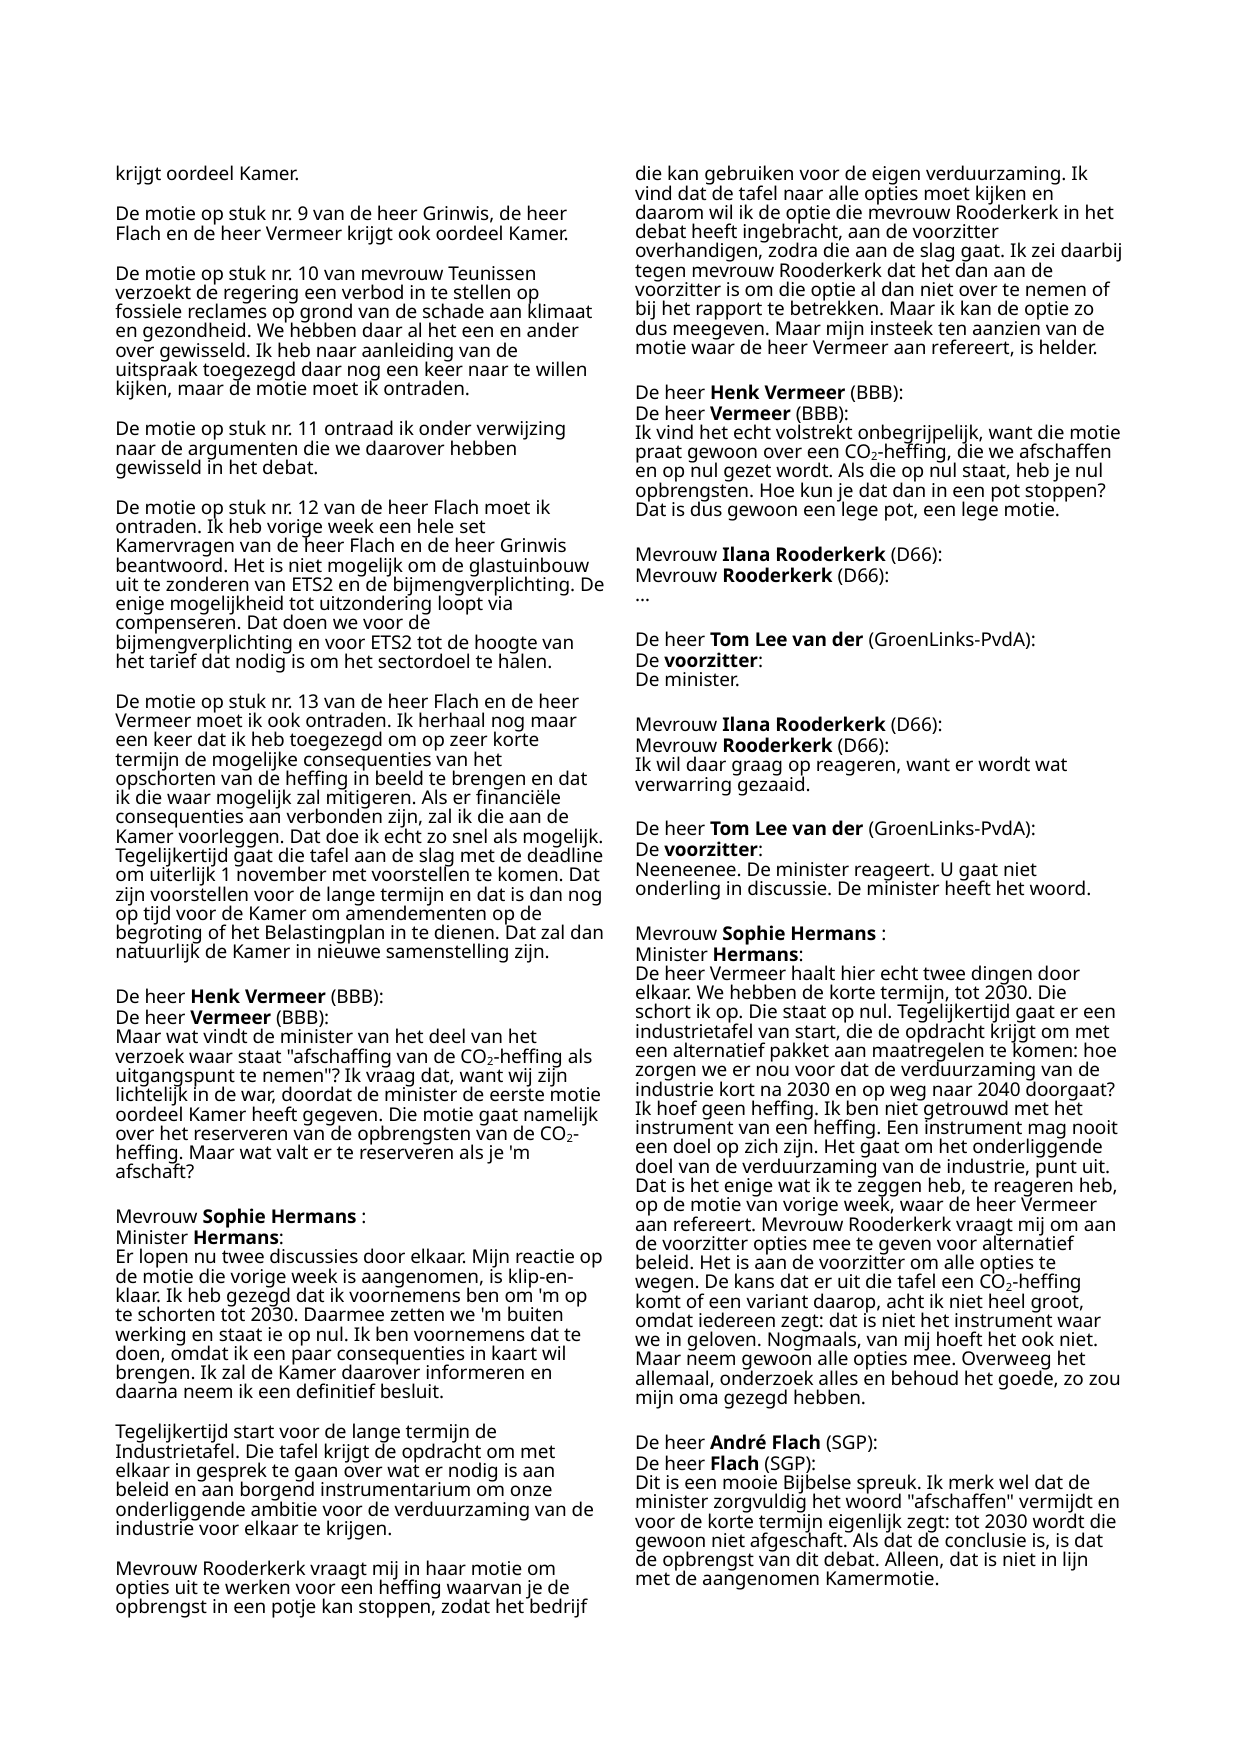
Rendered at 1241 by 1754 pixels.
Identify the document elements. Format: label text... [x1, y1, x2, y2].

text De motie op stuk nr. 11 ontraad ik onder verwijzing naar de argumenten die we daarover hebben gewisseld in het debat. [115, 420, 605, 478]
text Dit is een mooie Bijbelse spreuk. Ik merk wel dat de minister zorgvuldig het woord "afschaffen" vermijdt en voor de korte termijn eigenlijk zegt: tot 2030 wordt die gewoon niet afgeschaft. Als dat de conclusie is, is dat de opbrengst van dit debat. Alleen, dat is niet in lijn met de aangenomen Kamermotie. [635, 1474, 1125, 1590]
text De minister. [635, 671, 1125, 690]
text Mevrouw Rooderkerk (D66): [635, 737, 1125, 756]
text Ik wil daar graag op reageren, want er wordt wat verwarring gezaaid. [635, 756, 1125, 795]
text Mevrouw Rooderkerk vraagt mij in haar motie om opties uit te werken voor een heffing waarvan je de opbrengst in een potje kan stoppen, zodat het bedrijf [115, 1560, 605, 1618]
text De motie op stuk nr. 12 van de heer Flach moet ik ontraden. Ik heb vorige week een hele set Kamervragen van de heer Flach en de heer Grinwis beantwoord. Het is niet mogelijk om de glastuinbouw uit te zonderen van ETS2 en de bijmengverplichting. De enige mogelijkheid tot uitzondering loopt via compenseren. Dat doen we voor de bijmengverplichting en voor ETS2 tot de hoogte van het tarief dat nodig is om het sectordoel te halen. [115, 499, 605, 672]
text krijgt oordeel Kamer. [115, 165, 605, 184]
text De voorzitter: [635, 652, 1125, 671]
text Mevrouw Ilana Rooderkerk (D66): [635, 541, 1125, 567]
text De motie op stuk nr. 13 van de heer Flach en de heer Vermeer moet ik ook ontraden. Ik herhaal nog maar een keer dat ik heb toegezegd om op zeer korte termijn de mogelijke consequenties van het opschorten van de heffing in beeld te brengen en dat ik die waar mogelijk zal mitigeren. Als er financiële consequenties aan verbonden zijn, zal ik die aan de Kamer voorleggen. Dat doe ik echt zo snel als mogelijk. Tegelijkertijd gaat die tafel aan de slag met de deadline om uiterlijk 1 november met voorstellen te komen. Dat zijn voorstellen voor de lange termijn en dat is dan nog op tijd voor de Kamer om amendementen op de begroting of het Belastingplan in te dienen. Dat zal dan natuurlijk de Kamer in nieuwe samenstelling zijn. [115, 693, 605, 963]
text De heer Vermeer (BBB): [115, 1009, 605, 1028]
text De heer Vermeer haalt hier echt twee dingen door elkaar. We hebben de korte termijn, tot 2030. Die schort ik op. Die staat op nul. Tegelijkertijd gaat er een industrietafel van start, die de opdracht krijgt om met een alternatief pakket aan maatregelen te komen: hoe zorgen we er nou voor dat de verduurzaming van de industrie kort na 2030 en op weg naar 2040 doorgaat? Ik hoef geen heffing. Ik ben niet getrouwd met het instrument van een heffing. Een instrument mag nooit een doel op zich zijn. Het gaat om het onderliggende doel van de verduurzaming van de industrie, punt uit. Dat is het enige wat ik te zeggen heb, te reageren heb, op de motie van vorige week, waar de heer Vermeer aan refereert. Mevrouw Rooderkerk vraagt mij om aan de voorzitter opties mee te geven voor alternatief beleid. Het is aan de voorzitter om alle opties te wegen. De kans dat er uit die tafel een CO2-heffing komt of een variant daarop, acht ik niet heel groot, omdat iedereen zegt: dat is niet het instrument waar we in geloven. Nogmaals, van mij hoeft het ook niet. Maar neem gewoon alle opties mee. Overweeg het allemaal, onderzoek alles en behoud het goede, zo zou mijn oma gezegd hebben. [635, 965, 1125, 1408]
text De heer Tom Lee van der (GroenLinks-PvdA): [635, 626, 1125, 652]
text Ik vind het echt volstrekt onbegrijpelijk, want die motie praat gewoon over een CO2-heffing, die we afschaffen en op nul gezet wordt. Als die op nul staat, heb je nul opbrengsten. Hoe kun je dat dan in een pot stoppen? Dat is dus gewoon een lege pot, een lege motie. [635, 424, 1125, 520]
text De heer Flach (SGP): [635, 1455, 1125, 1474]
text De motie op stuk nr. 10 van mevrouw Teunissen verzoekt de regering een verbod in te stellen op fossiele reclames op grond van de schade aan klimaat en gezondheid. We hebben daar al het een en ander over gewisseld. Ik heb naar aanleiding van de uitspraak toegezegd daar nog een keer naar te willen kijken, maar de motie moet ik ontraden. [115, 264, 605, 399]
text De heer Vermeer (BBB): [635, 404, 1125, 424]
text Maar wat vindt de minister van het deel van het verzoek waar staat "afschaffing van de CO2-heffing als uitgangspunt te nemen"? Ik vraag dat, want wij zijn lichtelijk in de war, doordat de minister de eerste motie oordeel Kamer heeft gegeven. Die motie gaat namelijk over het reserveren van de opbrengsten van de CO2-heffing. Maar wat valt er te reserveren als je 'm afschaft? [115, 1028, 605, 1183]
text Mevrouw Sophie Hermans : [115, 1203, 605, 1229]
text Neeneenee. De minister reageert. U gaat niet onderling in discussie. De minister heeft het woord. [635, 861, 1125, 899]
text … [635, 586, 1125, 605]
text die kan gebruiken voor de eigen verduurzaming. Ik vind dat de tafel naar alle opties moet kijken en daarom wil ik de optie die mevrouw Rooderkerk in het debat heeft ingebracht, aan de voorzitter overhandigen, zodra die aan de slag gaat. Ik zei daarbij tegen mevrouw Rooderkerk dat het dan aan de voorzitter is om die optie al dan niet over te nemen of bij het rapport te betrekken. Maar ik kan de optie zo dus meegeven. Maar mijn insteek ten aanzien van de motie waar de heer Vermeer aan refereert, is helder. [635, 165, 1125, 358]
text Tegelijkertijd start voor de lange termijn de Industrietafel. Die tafel krijgt de opdracht om met elkaar in gesprek te gaan over wat er nodig is aan beleid en aan borgend instrumentarium om onze onderliggende ambitie voor de verduurzaming van de industrie voor elkaar te krijgen. [115, 1423, 605, 1539]
text Er lopen nu twee discussies door elkaar. Mijn reactie op de motie die vorige week is aangenomen, is klip-en-klaar. Ik heb gezegd dat ik voornemens ben om 'm op te schorten tot 2030. Daarmee zetten we 'm buiten werking en staat ie op nul. Ik ben voornemens dat te doen, omdat ik een paar consequenties in kaart wil brengen. Ik zal de Kamer daarover informeren en daarna neem ik een definitief besluit. [115, 1248, 605, 1403]
text De heer Tom Lee van der (GroenLinks-PvdA): [635, 816, 1125, 841]
text Mevrouw Rooderkerk (D66): [635, 567, 1125, 586]
text De heer Henk Vermeer (BBB): [635, 379, 1125, 404]
text Minister Hermans: [635, 946, 1125, 965]
text Minister Hermans: [115, 1229, 605, 1248]
text De heer Henk Vermeer (BBB): [115, 983, 605, 1009]
text De heer André Flach (SGP): [635, 1429, 1125, 1455]
text De motie op stuk nr. 9 van de heer Grinwis, de heer Flach en de heer Vermeer krijgt ook oordeel Kamer. [115, 205, 605, 244]
text Mevrouw Sophie Hermans : [635, 920, 1125, 946]
text De voorzitter: [635, 841, 1125, 861]
text Mevrouw Ilana Rooderkerk (D66): [635, 711, 1125, 737]
